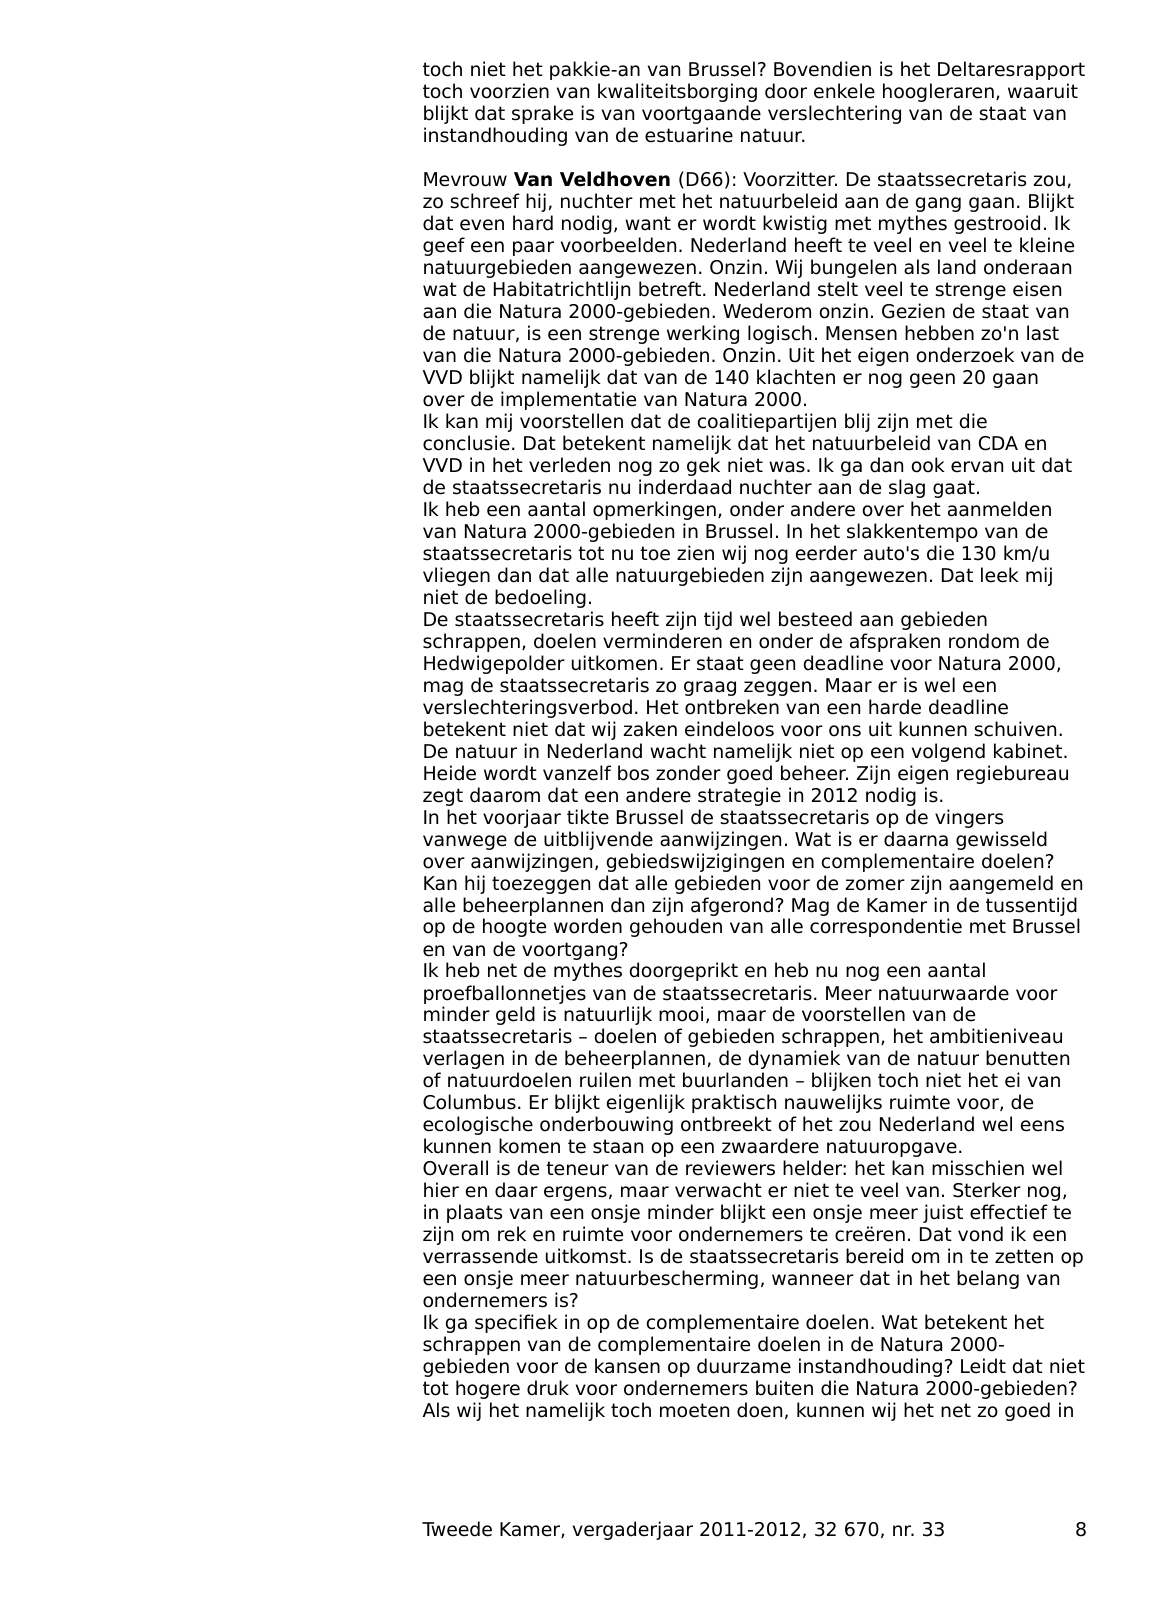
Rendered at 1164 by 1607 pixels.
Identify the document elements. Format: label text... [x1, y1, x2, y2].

text Ik heb net de mythes doorgeprikt en heb nu nog een aantal proefballonnetjes van de staatssecretaris. Meer natuurwaarde voor minder geld is natuurlijk mooi, maar de voorstellen van de staatssecretaris – doelen of gebieden schrappen, het ambitieniveau verlagen in de beheerplannen, de dynamiek van de natuur benutten of natuurdoelen ruilen met buurlanden – blijken toch niet het ei van Columbus. Er blijkt eigenlijk praktisch nauwelijks ruimte voor, de ecologische onderbouwing ontbreekt of het zou Nederland wel eens kunnen komen te staan op een zwaardere natuuropgave. [422, 960, 1087, 1158]
text Mevrouw Van Veldhoven (D66): Voorzitter. De staatssecretaris zou, zo schreef hij, nuchter met het natuurbeleid aan de gang gaan. Blijkt dat even hard nodig, want er wordt kwistig met mythes gestrooid. Ik geef een paar voorbeelden. Nederland heeft te veel en veel te kleine natuurgebieden aangewezen. Onzin. Wij bungelen als land onderaan wat de Habitatrichtlijn betreft. Nederland stelt veel te strenge eisen aan die Natura 2000-gebieden. Wederom onzin. Gezien de staat van de natuur, is een strenge werking logisch. Mensen hebben zo'n last van die Natura 2000-gebieden. Onzin. Uit het eigen onderzoek van de VVD blijkt namelijk dat van de 140 klachten er nog geen 20 gaan over de implementatie van Natura 2000. [422, 169, 1087, 411]
text Ik kan mij voorstellen dat de coalitiepartijen blij zijn met die conclusie. Dat betekent namelijk dat het natuurbeleid van CDA en VVD in het verleden nog zo gek niet was. Ik ga dan ook ervan uit dat de staatssecretaris nu inderdaad nuchter aan de slag gaat. [422, 411, 1087, 499]
text Ik heb een aantal opmerkingen, onder andere over het aanmelden van Natura 2000-gebieden in Brussel. In het slakkentempo van de staatssecretaris tot nu toe zien wij nog eerder auto's die 130 km/u vliegen dan dat alle natuurgebieden zijn aangewezen. Dat leek mij niet de bedoeling. [422, 499, 1087, 609]
text De staatssecretaris heeft zijn tijd wel besteed aan gebieden schrappen, doelen verminderen en onder de afspraken rondom de Hedwigepolder uitkomen. Er staat geen deadline voor Natura 2000, mag de staatssecretaris zo graag zeggen. Maar er is wel een verslechteringsverbod. Het ontbreken van een harde deadline betekent niet dat wij zaken eindeloos voor ons uit kunnen schuiven. De natuur in Nederland wacht namelijk niet op een volgend kabinet. Heide wordt vanzelf bos zonder goed beheer. Zijn eigen regiebureau zegt daarom dat een andere strategie in 2012 nodig is. [422, 609, 1087, 807]
text In het voorjaar tikte Brussel de staatssecretaris op de vingers vanwege de uitblijvende aanwijzingen. Wat is er daarna gewisseld over aanwijzingen, gebiedswijzigingen en complementaire doelen? Kan hij toezeggen dat alle gebieden voor de zomer zijn aangemeld en alle beheerplannen dan zijn afgerond? Mag de Kamer in de tussentijd op de hoogte worden gehouden van alle correspondentie met Brussel en van de voortgang? [422, 807, 1087, 960]
text toch niet het pakkie-an van Brussel? Bovendien is het Deltaresrapport toch voorzien van kwaliteitsborging door enkele hoogleraren, waaruit blijkt dat sprake is van voortgaande verslechtering van de staat van instandhouding van de estuarine natuur. [422, 59, 1087, 147]
text Ik ga specifiek in op de complementaire doelen. Wat betekent het schrappen van de complementaire doelen in de Natura 2000-gebieden voor de kansen op duurzame instandhouding? Leidt dat niet tot hogere druk voor ondernemers buiten die Natura 2000-gebieden? Als wij het namelijk toch moeten doen, kunnen wij het net zo goed in [422, 1312, 1087, 1422]
text Overall is de teneur van de reviewers helder: het kan misschien wel hier en daar ergens, maar verwacht er niet te veel van. Sterker nog, in plaats van een onsje minder blijkt een onsje meer juist effectief te zijn om rek en ruimte voor ondernemers te creëren. Dat vond ik een verrassende uitkomst. Is de staatssecretaris bereid om in te zetten op een onsje meer natuurbescherming, wanneer dat in het belang van ondernemers is? [422, 1158, 1087, 1312]
